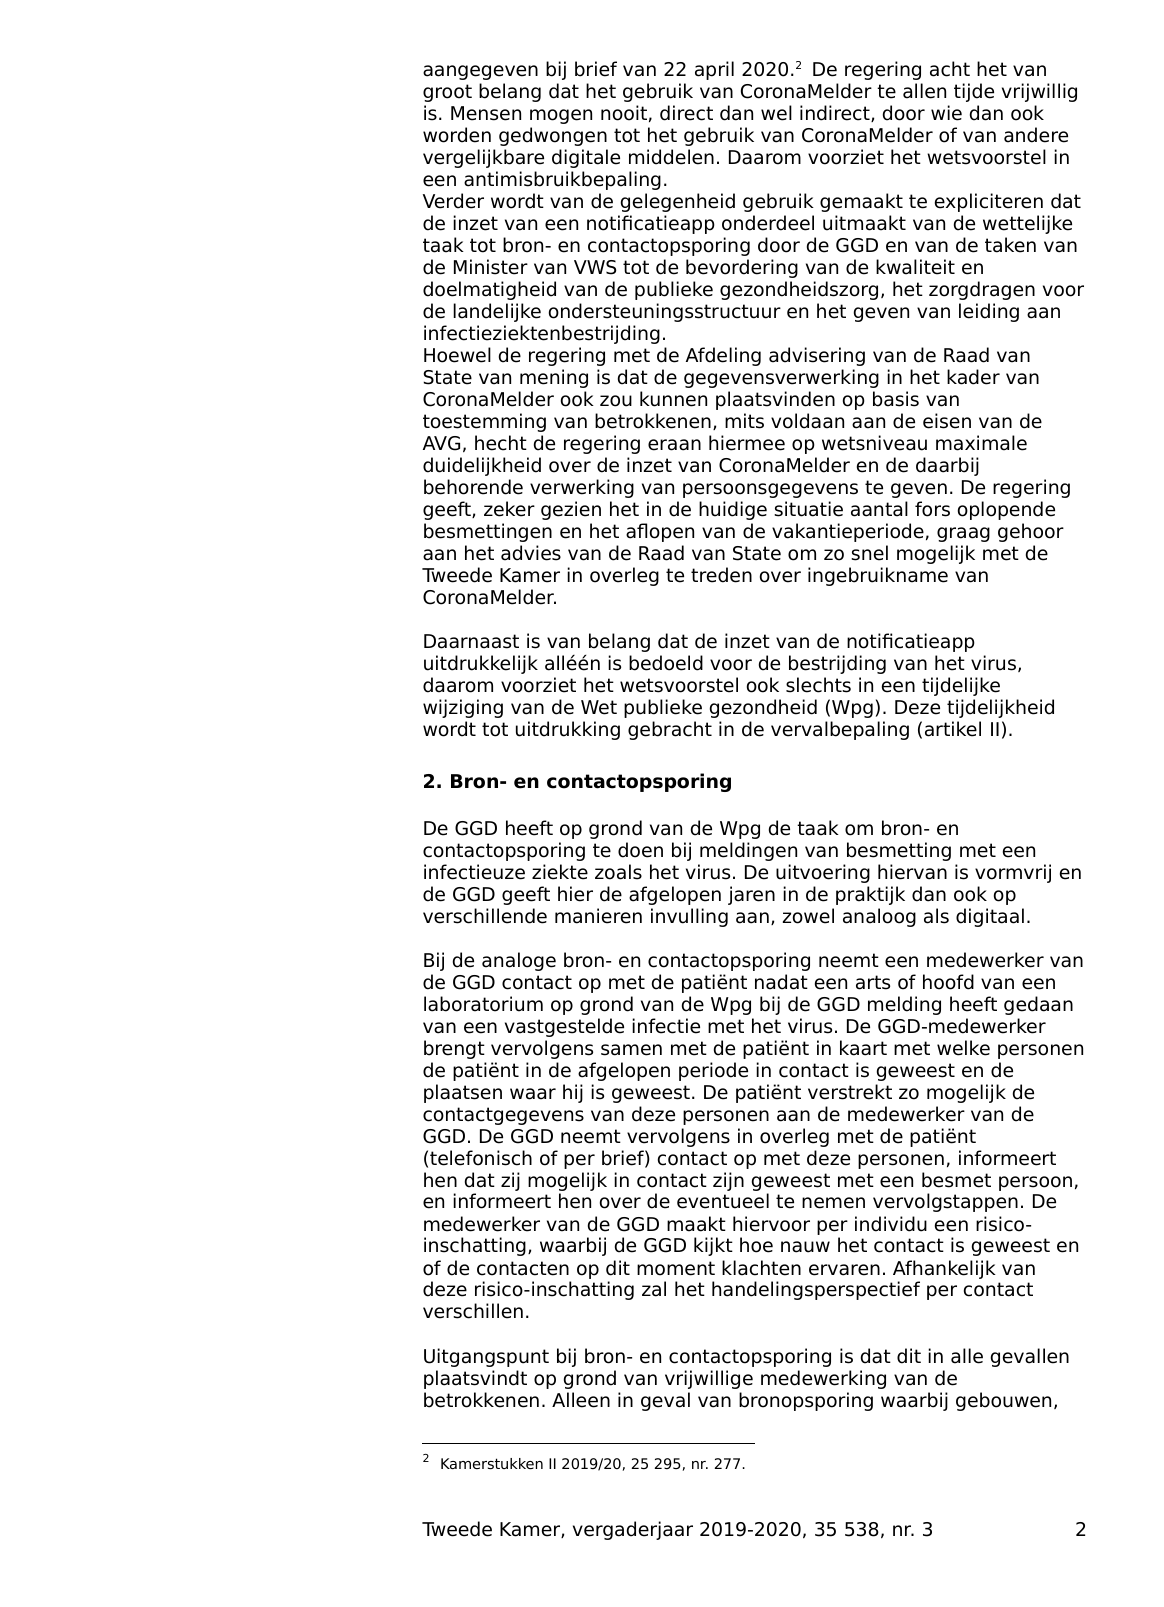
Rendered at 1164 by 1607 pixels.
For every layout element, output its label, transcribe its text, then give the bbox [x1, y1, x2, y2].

text Bij de analoge bron- en contactopsporing neemt een medewerker van de GGD contact op met de patiënt nadat een arts of hoofd van een laboratorium op grond van de Wpg bij de GGD melding heeft gedaan van een vastgestelde infectie met het virus. De GGD-medewerker brengt vervolgens samen met de patiënt in kaart met welke personen de patiënt in de afgelopen periode in contact is geweest en de plaatsen waar hij is geweest. De patiënt verstrekt zo mogelijk de contactgegevens van deze personen aan de medewerker van de GGD. De GGD neemt vervolgens in overleg met de patiënt (telefonisch of per brief) contact op met deze personen, informeert hen dat zij mogelijk in contact zijn geweest met een besmet persoon, en informeert hen over de eventueel te nemen vervolgstappen. De medewerker van de GGD maakt hiervoor per individu een risico-inschatting, waarbij de GGD kijkt hoe nauw het contact is geweest en of de contacten op dit moment klachten ervaren. Afhankelijk van deze risico-inschatting zal het handelingsperspectief per contact verschillen. [422, 950, 1087, 1323]
subtitle 2. Bron- en contactopsporing [422, 771, 1087, 793]
text Daarnaast is van belang dat de inzet van de notificatieapp uitdrukkelijk alléén is bedoeld voor de bestrijding van het virus, daarom voorziet het wetsvoorstel ook slechts in een tijdelijke wijziging van de Wet publieke gezondheid (Wpg). Deze tijdelijkheid wordt tot uitdrukking gebracht in de vervalbepaling (artikel II). [422, 631, 1087, 741]
text Kamerstukken II 2019/20, 25 295, nr. 277. [422, 1452, 1087, 1474]
text De GGD heeft op grond van de Wpg de taak om bron- en contactopsporing te doen bij meldingen van besmetting met een infectieuze ziekte zoals het virus. De uitvoering hiervan is vormvrij en de GGD geeft hier de afgelopen jaren in de praktijk dan ook op verschillende manieren invulling aan, zowel analoog als digitaal. [422, 818, 1087, 927]
text Verder wordt van de gelegenheid gebruik gemaakt te expliciteren dat de inzet van een notificatieapp onderdeel uitmaakt van de wettelijke taak tot bron- en contactopsporing door de GGD en van de taken van de Minister van VWS tot de bevordering van de kwaliteit en doelmatigheid van de publieke gezondheidszorg, het zorgdragen voor de landelijke ondersteuningsstructuur en het geven van leiding aan infectieziektenbestrijding. [422, 191, 1087, 345]
text aangegeven bij brief van 22 april 2020. De regering acht het van groot belang dat het gebruik van CoronaMelder te allen tijde vrijwillig is. Mensen mogen nooit, direct dan wel indirect, door wie dan ook worden gedwongen tot het gebruik van CoronaMelder of van andere vergelijkbare digitale middelen. Daarom voorziet het wetsvoorstel in een antimisbruikbepaling. [422, 59, 1087, 191]
text Hoewel de regering met de Afdeling advisering van de Raad van State van mening is dat de gegevensverwerking in het kader van CoronaMelder ook zou kunnen plaatsvinden op basis van toestemming van betrokkenen, mits voldaan aan de eisen van de AVG, hecht de regering eraan hiermee op wetsniveau maximale duidelijkheid over de inzet van CoronaMelder en de daarbij behorende verwerking van persoonsgegevens te geven. De regering geeft, zeker gezien het in de huidige situatie aantal fors oplopende besmettingen en het aflopen van de vakantieperiode, graag gehoor aan het advies van de Raad van State om zo snel mogelijk met de Tweede Kamer in overleg te treden over ingebruikname van CoronaMelder. [422, 345, 1087, 608]
text Uitgangspunt bij bron- en contactopsporing is dat dit in alle gevallen plaatsvindt op grond van vrijwillige medewerking van de betrokkenen. Alleen in geval van bronopsporing waarbij gebouwen, [422, 1346, 1087, 1411]
